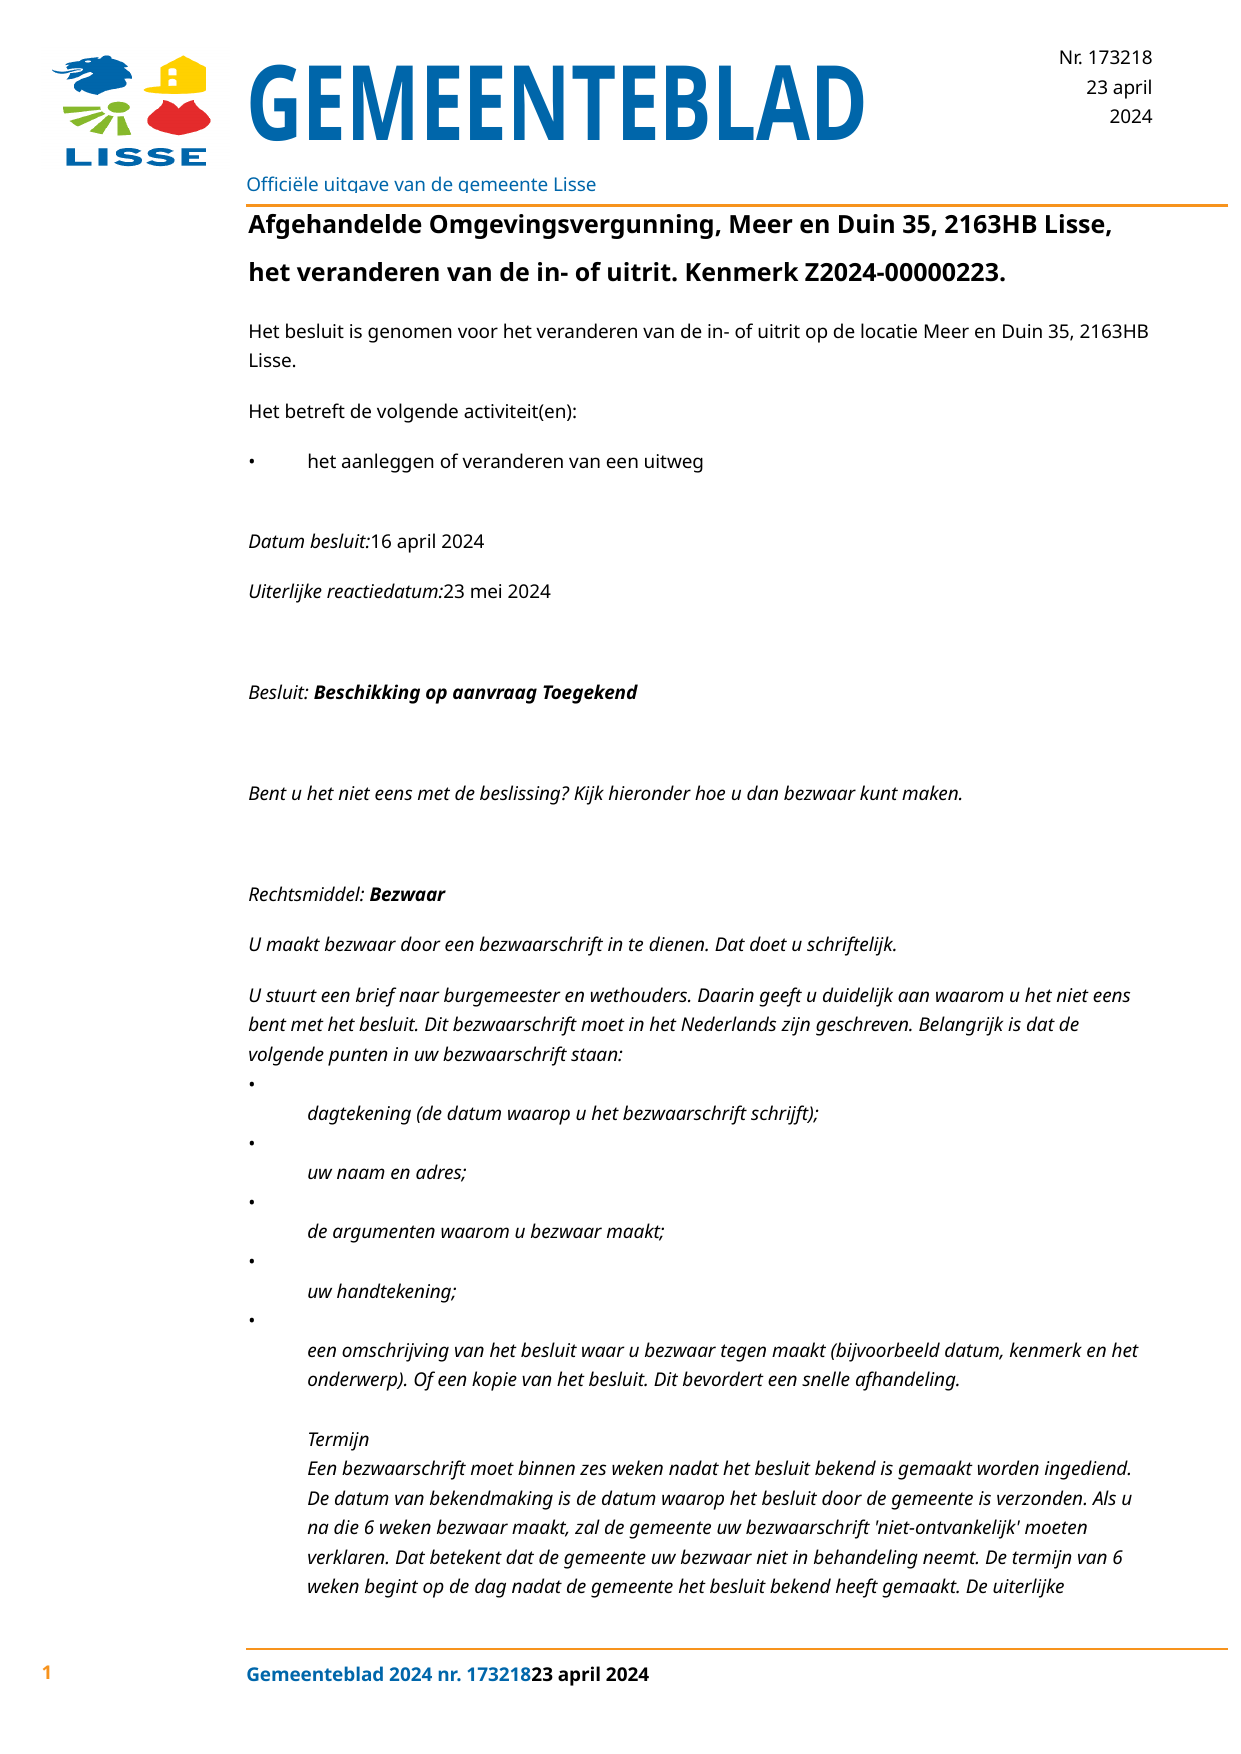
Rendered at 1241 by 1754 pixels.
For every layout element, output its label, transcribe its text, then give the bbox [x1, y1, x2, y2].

list Termijn [248, 1426, 1152, 1452]
text Bent u het niet eens met de beslissing? Kijk hieronder hoe u dan bezwaar kunt maken. [248, 780, 1152, 806]
text U stuurt een brief naar burgemeester en wethouders. Daarin geeft u duidelijk aan waarom u het niet eens bent met het besluit. Dit bezwaarschrift moet in het Nederlands zijn geschreven. Belangrijk is dat de volgende punten in uw bezwaarschrift staan: [248, 982, 1152, 1067]
list dagtekening (de datum waarop u het bezwaarschrift schrijft); [248, 1100, 1152, 1126]
picture [41, 47, 231, 172]
list uw handtekening; [248, 1278, 1152, 1304]
text Het betreft de volgende activiteit(en): [248, 398, 1152, 424]
list Een bezwaarschrift moet binnen zes weken nadat het besluit bekend is gemaakt worden ingediend. De datum van bekendmaking is de datum waarop het besluit door de gemeente is verzonden. Als u na die 6 weken bezwaar maakt, zal de gemeente uw bezwaarschrift 'niet-ontvankelijk' moeten verklaren. Dat betekent dat de gemeente uw bezwaar niet in behandeling neemt. De termijn van 6 weken begint op de dag nadat de gemeente het besluit bekend heeft gemaakt. De uiterlijke [248, 1455, 1152, 1599]
list de argumenten waarom u bezwaar maakt; [248, 1219, 1152, 1244]
text Besluit: Beschikking op aanvraag Toegekend [248, 679, 1152, 705]
text Datum besluit:16 april 2024 [248, 528, 1152, 554]
list een omschrijving van het besluit waar u bezwaar tegen maakt (bijvoorbeeld datum, kenmerk en het onderwerp). Of een kopie van het besluit. Dit bevordert een snelle afhandeling. [248, 1337, 1152, 1392]
text Uiterlijke reactiedatum:23 mei 2024 [248, 579, 1152, 604]
text Het besluit is genomen voor het veranderen van de in- of uitrit op de locatie Meer en Duin 35, 2163HB Lisse. [248, 318, 1152, 373]
list uw naam en adres; [248, 1159, 1152, 1185]
list het aanleggen of veranderen van een uitweg [248, 448, 1152, 474]
text Rechtsmiddel: Bezwaar [248, 881, 1152, 907]
text U maakt bezwaar door een bezwaarschrift in te dienen. Dat doet u schriftelijk. [248, 932, 1152, 957]
text Afgehandelde Omgevingsvergunning, Meer en Duin 35, 2163HB Lisse, het veranderen van de in- of uitrit. Kenmerk Z2024-00000223. [248, 207, 1152, 288]
